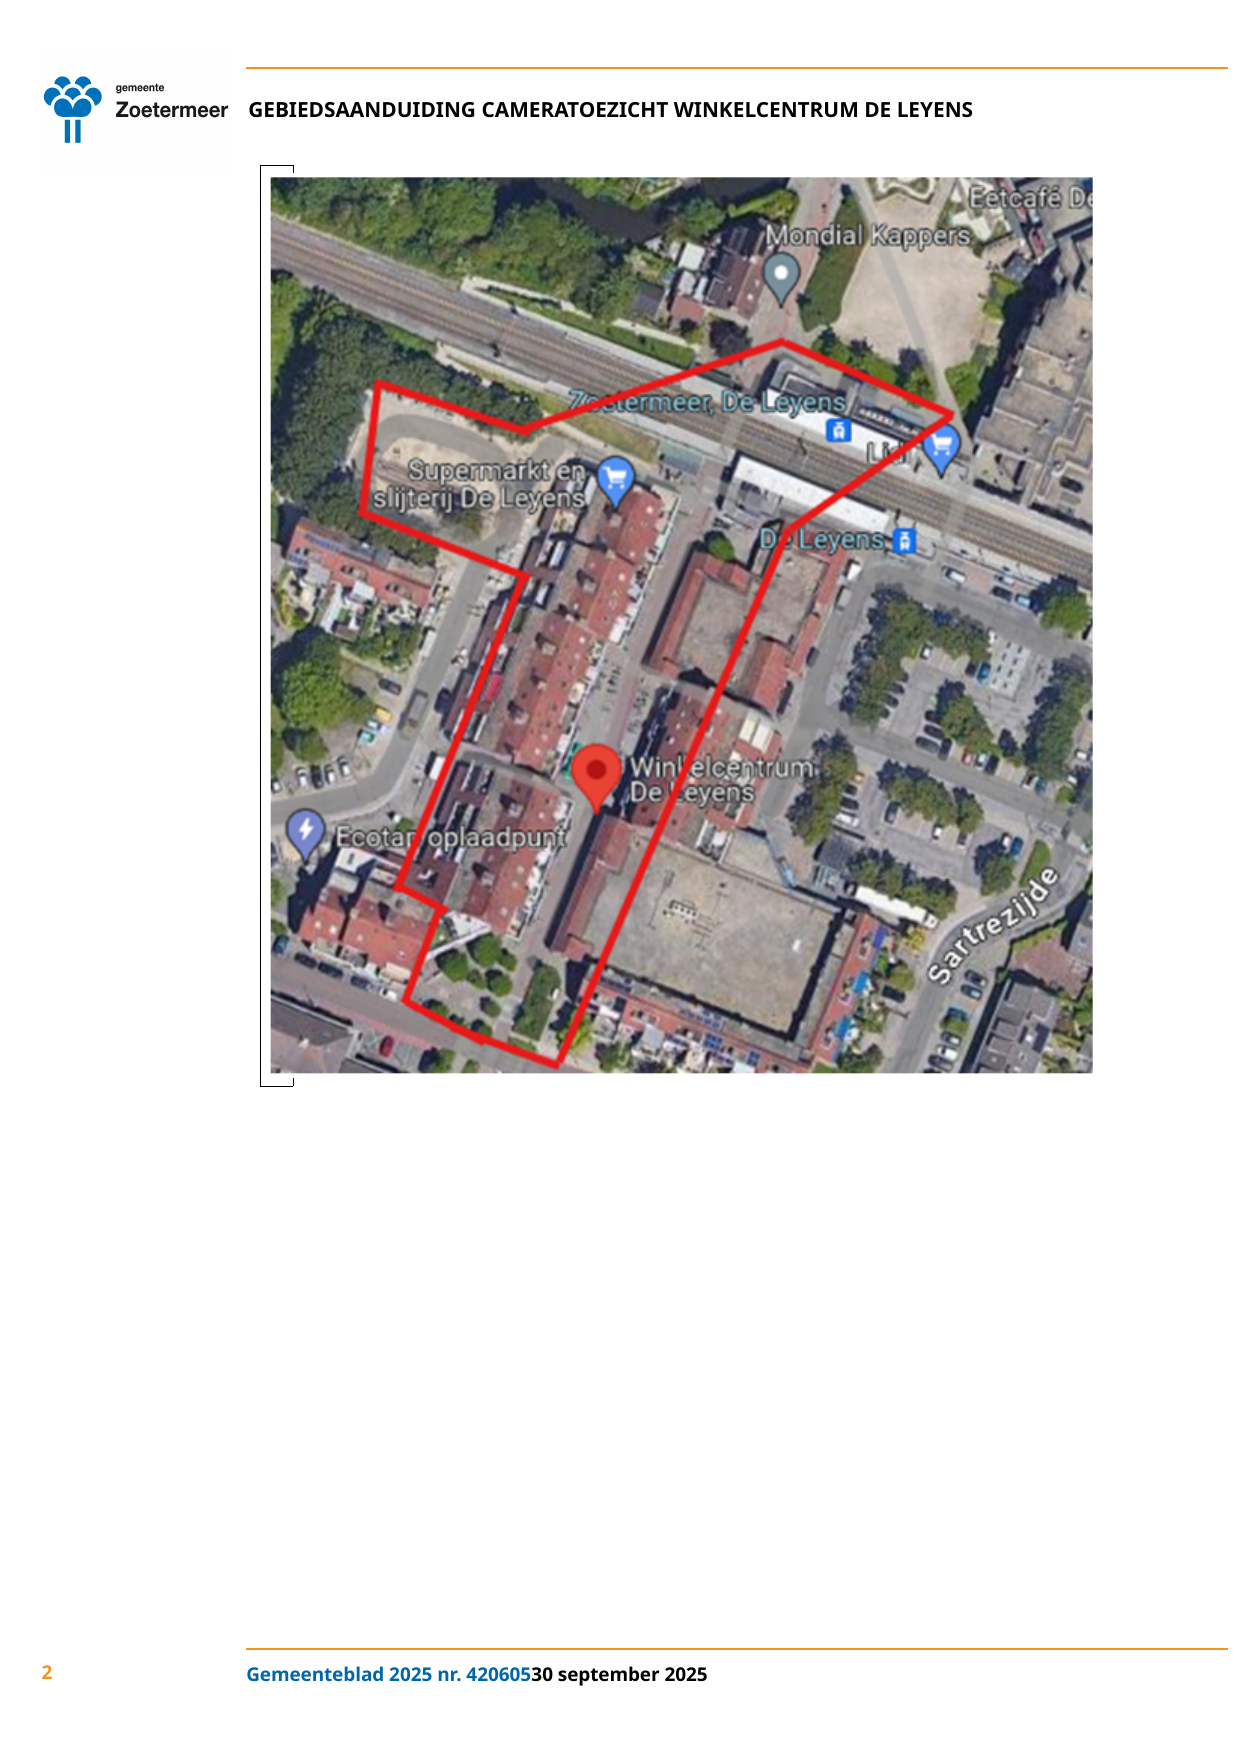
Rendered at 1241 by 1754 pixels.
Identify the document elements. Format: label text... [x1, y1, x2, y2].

picture [41, 47, 231, 172]
text GEBIEDSAANDUIDING CAMERATOEZICHT WINKELCENTRUM DE LEYENS [248, 95, 1152, 123]
picture [268, 173, 1096, 1078]
